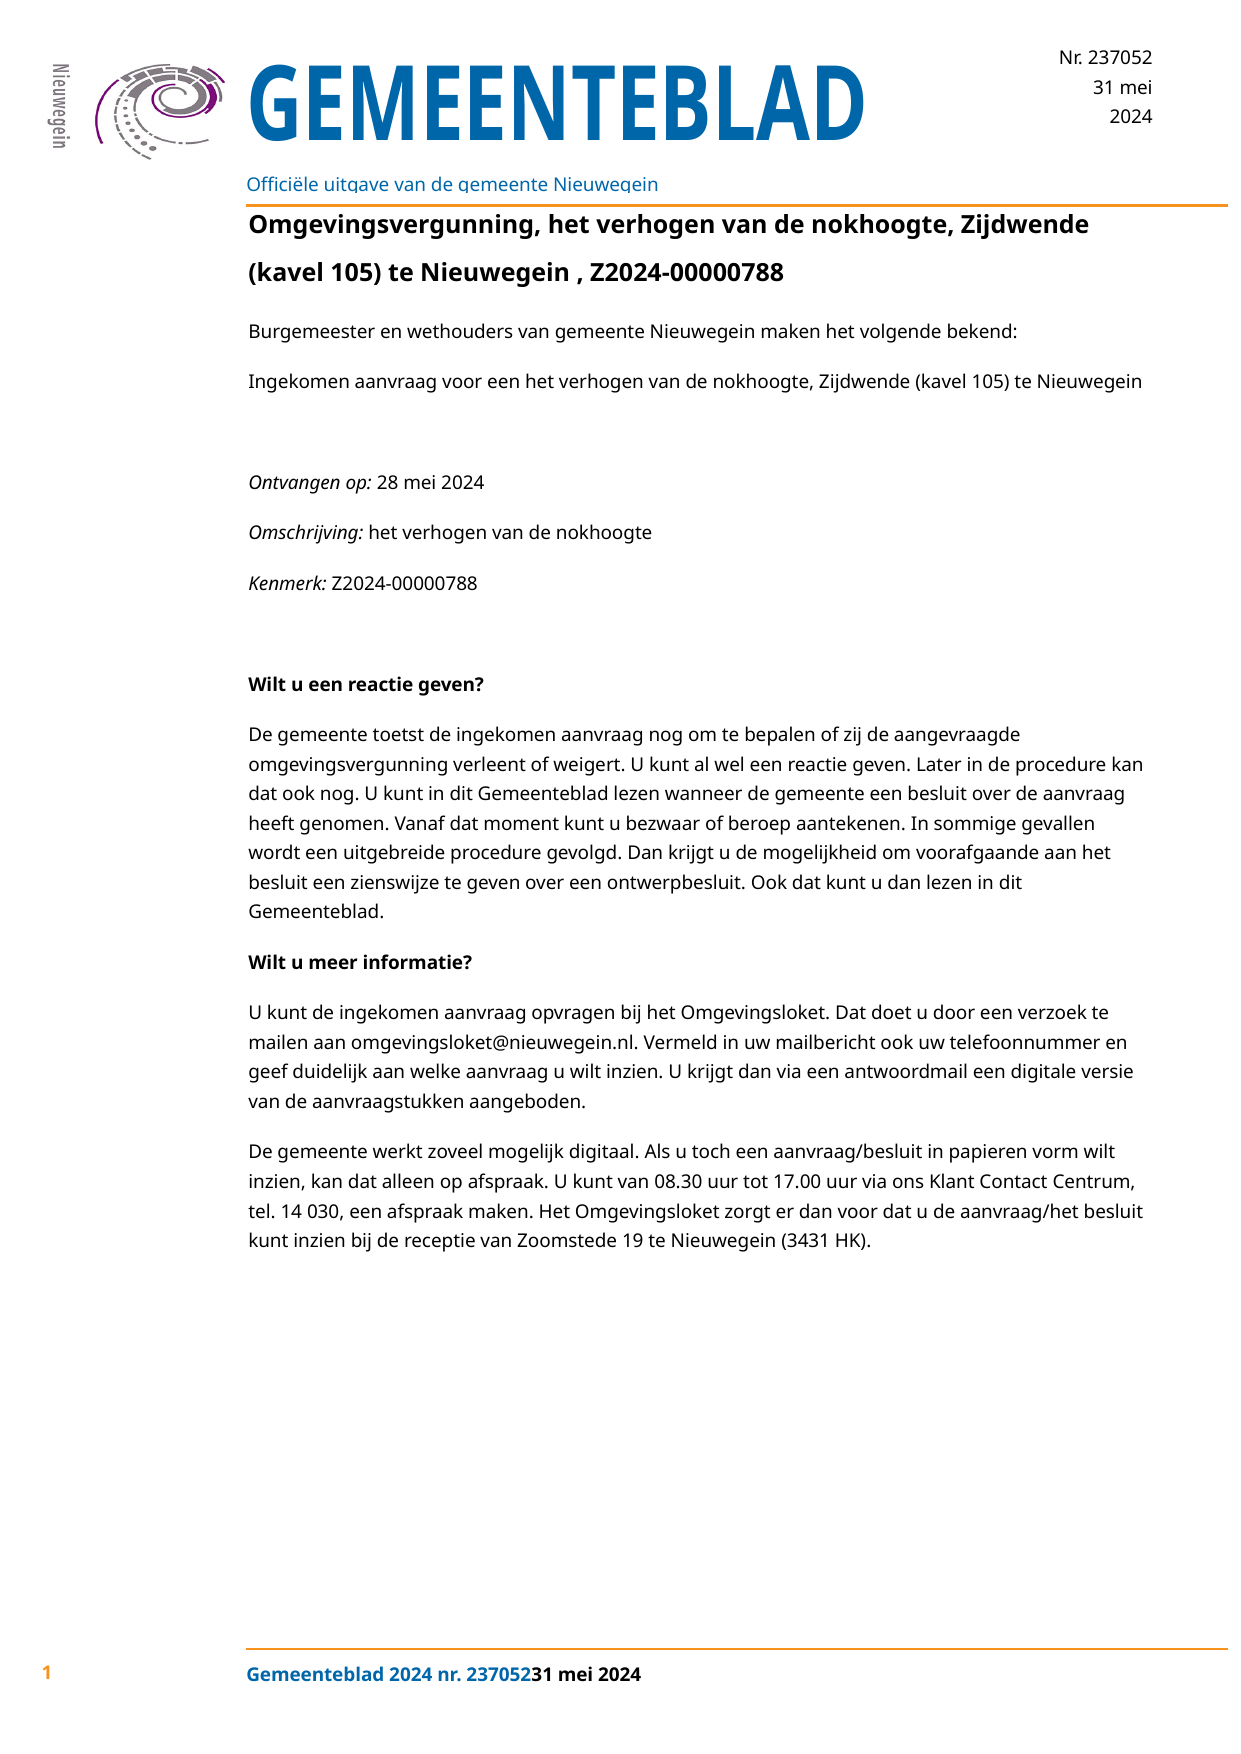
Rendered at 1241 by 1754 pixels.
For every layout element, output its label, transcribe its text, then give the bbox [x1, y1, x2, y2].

text Omschrijving: het verhogen van de nokhoogte [248, 519, 1152, 545]
text De gemeente toetst de ingekomen aanvraag nog om te bepalen of zij de aangevraagde omgevingsvergunning verleent of weigert. U kunt al wel een reactie geven. Later in de procedure kan dat ook nog. U kunt in dit Gemeenteblad lezen wanneer de gemeente een besluit over de aanvraag heeft genomen. Vanaf dat moment kunt u bezwaar of beroep aantekenen. In sommige gevallen wordt een uitgebreide procedure gevolgd. Dan krijgt u de mogelijkheid om voorafgaande aan het besluit een zienswijze te geven over een ontwerpbesluit. Ook dat kunt u dan lezen in dit Gemeenteblad. [248, 721, 1152, 924]
text Omgevingsvergunning, het verhogen van de nokhoogte, Zijdwende (kavel 105) te Nieuwegein , Z2024-00000788 [248, 207, 1152, 288]
text Kenmerk: Z2024-00000788 [248, 570, 1152, 596]
text Wilt u een reactie geven? [248, 671, 1152, 697]
text Wilt u meer informatie? [248, 949, 1152, 975]
text U kunt de ingekomen aanvraag opvragen bij het Omgevingsloket. Dat doet u door een verzoek te mailen aan omgevingsloket@nieuwegein.nl. Vermeld in uw mailbericht ook uw telefoonnummer en geef duidelijk aan welke aanvraag u wilt inzien. U krijgt dan via een antwoordmail een digitale versie van de aanvraagstukken aangeboden. [248, 999, 1152, 1114]
text Ingekomen aanvraag voor een het verhogen van de nokhoogte, Zijdwende (kavel 105) te Nieuwegein [248, 368, 1152, 394]
picture [41, 47, 231, 172]
text Ontvangen op: 28 mei 2024 [248, 469, 1152, 495]
text De gemeente werkt zoveel mogelijk digitaal. Als u toch een aanvraag/besluit in papieren vorm wilt inzien, kan dat alleen op afspraak. U kunt van 08.30 uur tot 17.00 uur via ons Klant Contact Centrum, tel. 14 030, een afspraak maken. Het Omgevingsloket zorgt er dan voor dat u de aanvraag/het besluit kunt inzien bij de receptie van Zoomstede 19 te Nieuwegein (3431 HK). [248, 1139, 1152, 1253]
text Burgemeester en wethouders van gemeente Nieuwegein maken het volgende bekend: [248, 318, 1152, 344]
